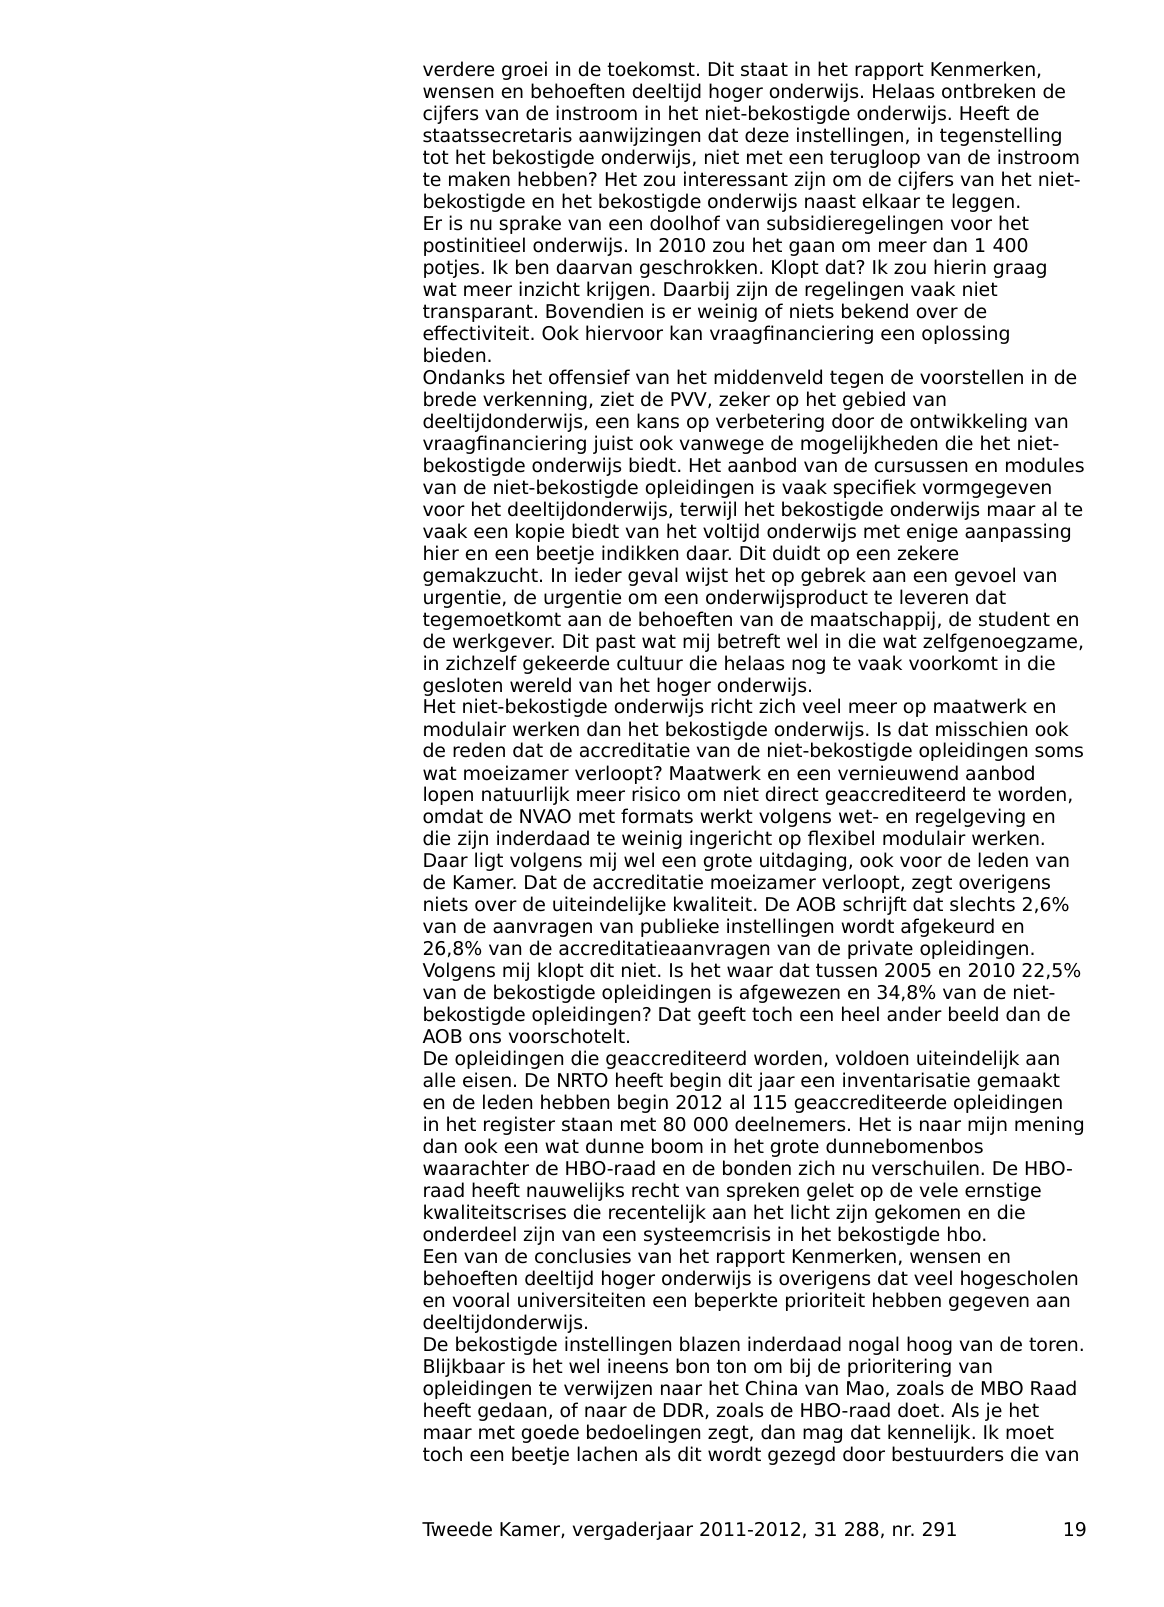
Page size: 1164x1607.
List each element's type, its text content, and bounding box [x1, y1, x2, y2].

text verdere groei in de toekomst. Dit staat in het rapport Kenmerken, wensen en behoeften deeltijd hoger onderwijs. Helaas ontbreken de cijfers van de instroom in het niet-bekostigde onderwijs. Heeft de staatssecretaris aanwijzingen dat deze instellingen, in tegenstelling tot het bekostigde onderwijs, niet met een terugloop van de instroom te maken hebben? Het zou interessant zijn om de cijfers van het niet-bekostigde en het bekostigde onderwijs naast elkaar te leggen. [422, 59, 1087, 213]
text Een van de conclusies van het rapport Kenmerken, wensen en behoeften deeltijd hoger onderwijs is overigens dat veel hogescholen en vooral universiteiten een beperkte prioriteit hebben gegeven aan deeltijdonderwijs. [422, 1246, 1087, 1334]
text Er is nu sprake van een doolhof van subsidieregelingen voor het postinitieel onderwijs. In 2010 zou het gaan om meer dan 1 400 potjes. Ik ben daarvan geschrokken. Klopt dat? Ik zou hierin graag wat meer inzicht krijgen. Daarbij zijn de regelingen vaak niet transparant. Bovendien is er weinig of niets bekend over de effectiviteit. Ook hiervoor kan vraagfinanciering een oplossing bieden. [422, 213, 1087, 367]
text Ondanks het offensief van het middenveld tegen de voorstellen in de brede verkenning, ziet de PVV, zeker op het gebied van deeltijdonderwijs, een kans op verbetering door de ontwikkeling van vraagfinanciering juist ook vanwege de mogelijkheden die het niet-bekostigde onderwijs biedt. Het aanbod van de cursussen en modules van de niet-bekostigde opleidingen is vaak specifiek vormgegeven voor het deeltijdonderwijs, terwijl het bekostigde onderwijs maar al te vaak een kopie biedt van het voltijd onderwijs met enige aanpassing hier en een beetje indikken daar. Dit duidt op een zekere gemakzucht. In ieder geval wijst het op gebrek aan een gevoel van urgentie, de urgentie om een onderwijsproduct te leveren dat tegemoetkomt aan de behoeften van de maatschappij, de student en de werkgever. Dit past wat mij betreft wel in die wat zelfgenoegzame, in zichzelf gekeerde cultuur die helaas nog te vaak voorkomt in die gesloten wereld van het hoger onderwijs. [422, 367, 1087, 696]
text De bekostigde instellingen blazen inderdaad nogal hoog van de toren. Blijkbaar is het wel ineens bon ton om bij de prioritering van opleidingen te verwijzen naar het China van Mao, zoals de MBO Raad heeft gedaan, of naar de DDR, zoals de HBO-raad doet. Als je het maar met goede bedoelingen zegt, dan mag dat kennelijk. Ik moet toch een beetje lachen als dit wordt gezegd door bestuurders die van [422, 1334, 1087, 1466]
text De opleidingen die geaccrediteerd worden, voldoen uiteindelijk aan alle eisen. De NRTO heeft begin dit jaar een inventarisatie gemaakt en de leden hebben begin 2012 al 115 geaccrediteerde opleidingen in het register staan met 80 000 deelnemers. Het is naar mijn mening dan ook een wat dunne boom in het grote dunnebomenbos waarachter de HBO-raad en de bonden zich nu verschuilen. De HBO-raad heeft nauwelijks recht van spreken gelet op de vele ernstige kwaliteitscrises die recentelijk aan het licht zijn gekomen en die onderdeel zijn van een systeemcrisis in het bekostigde hbo. [422, 1048, 1087, 1246]
text Het niet-bekostigde onderwijs richt zich veel meer op maatwerk en modulair werken dan het bekostigde onderwijs. Is dat misschien ook de reden dat de accreditatie van de niet-bekostigde opleidingen soms wat moeizamer verloopt? Maatwerk en een vernieuwend aanbod lopen natuurlijk meer risico om niet direct geaccrediteerd te worden, omdat de NVAO met formats werkt volgens wet- en regelgeving en die zijn inderdaad te weinig ingericht op flexibel modulair werken. Daar ligt volgens mij wel een grote uitdaging, ook voor de leden van de Kamer. Dat de accreditatie moeizamer verloopt, zegt overigens niets over de uiteindelijke kwaliteit. De AOB schrijft dat slechts 2,6% van de aanvragen van publieke instellingen wordt afgekeurd en 26,8% van de accreditatieaanvragen van de private opleidingen. Volgens mij klopt dit niet. Is het waar dat tussen 2005 en 2010 22,5% van de bekostigde opleidingen is afgewezen en 34,8% van de niet-bekostigde opleidingen? Dat geeft toch een heel ander beeld dan de AOB ons voorschotelt. [422, 696, 1087, 1048]
